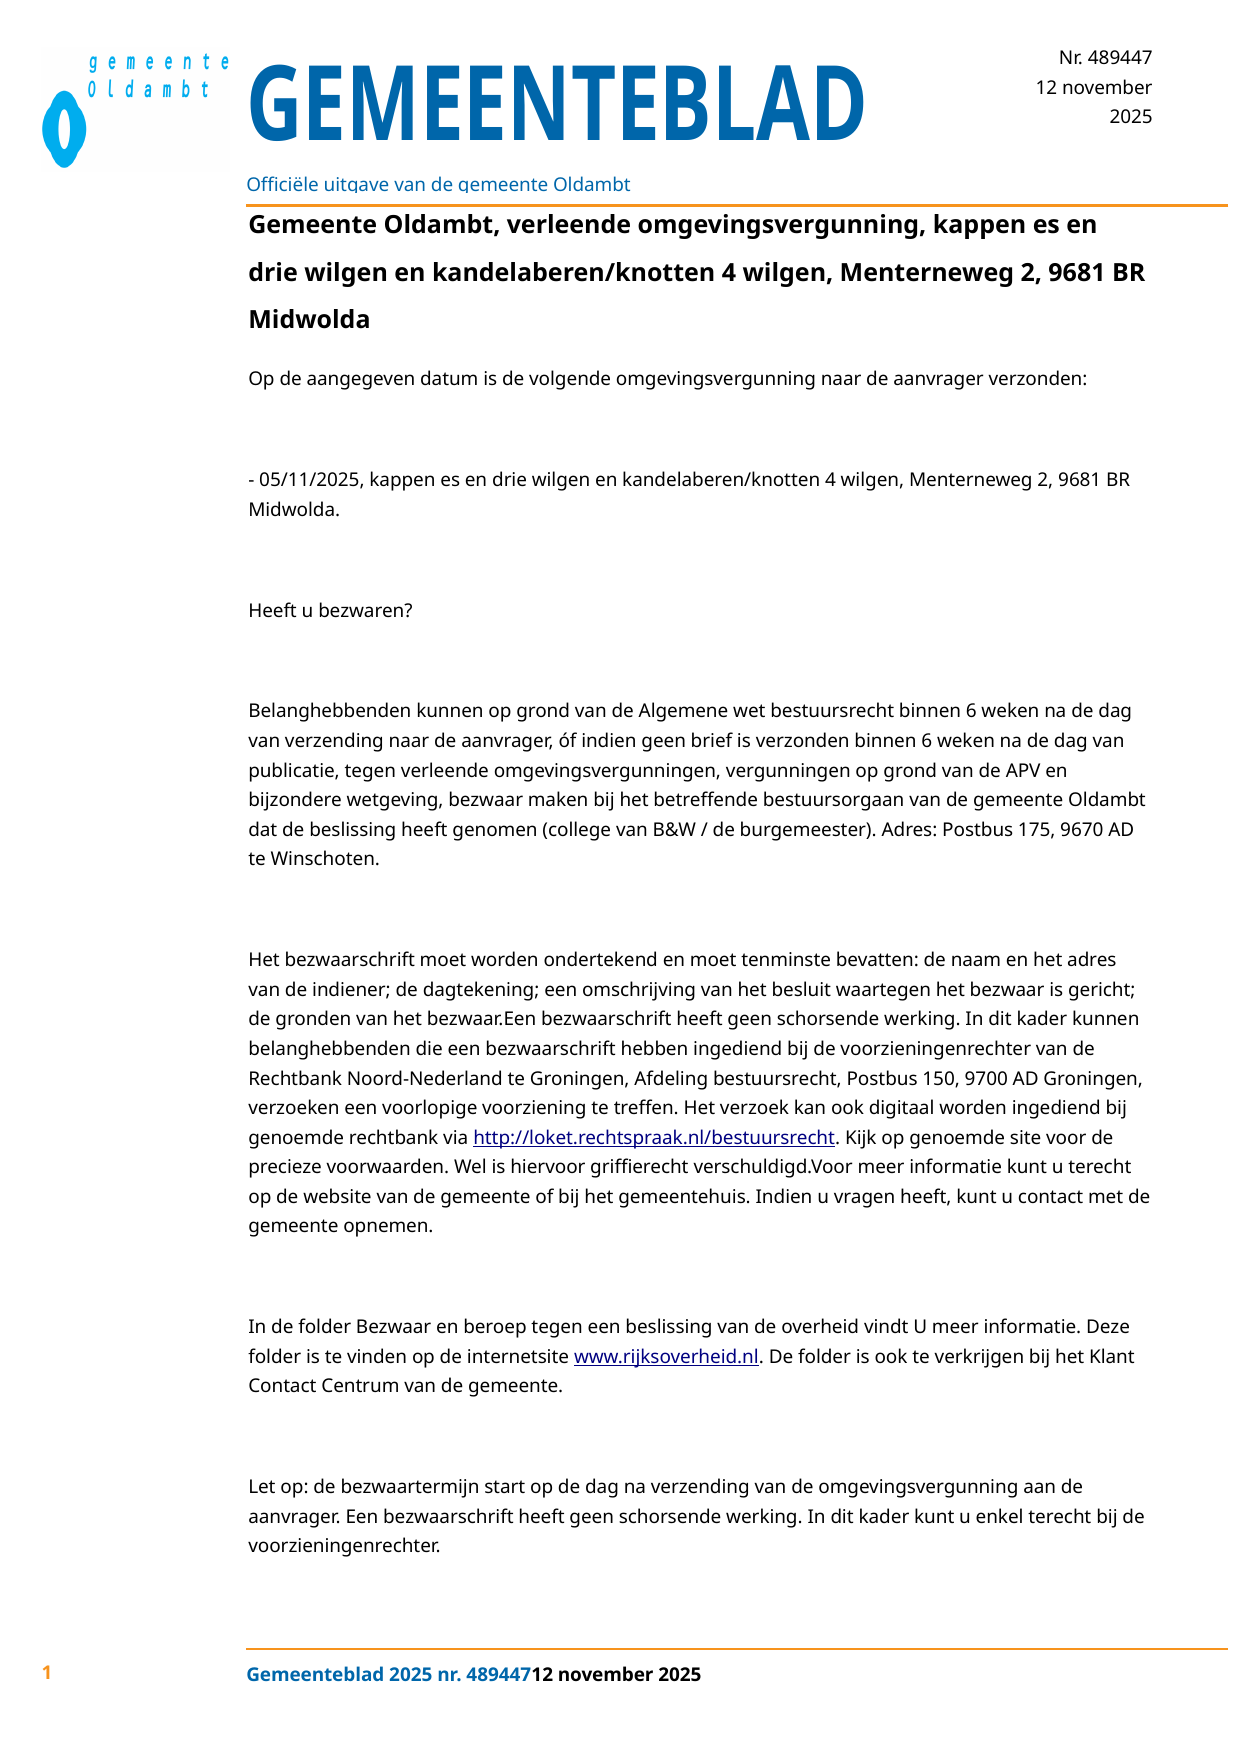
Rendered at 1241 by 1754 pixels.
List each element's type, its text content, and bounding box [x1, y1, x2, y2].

text In de folder Bezwaar en beroep tegen een beslissing van de overheid vindt U meer informatie. Deze folder is te vinden op de internetsite www.rijksoverheid.nl. De folder is ook te verkrijgen bij het Klant Contact Centrum van de gemeente. [248, 1313, 1152, 1398]
text Let op: de bezwaartermijn start op de dag na verzending van de omgevingsvergunning aan de aanvrager. Een bezwaarschrift heeft geen schorsende werking. In dit kader kunt u enkel terecht bij de voorzieningenrechter. [248, 1473, 1152, 1558]
text Heeft u bezwaren? [248, 597, 1152, 622]
text Het bezwaarschrift moet worden ondertekend en moet tenminste bevatten: de naam en het adres van de indiener; de dagtekening; een omschrijving van het besluit waartegen het bezwaar is gericht; de gronden van het bezwaar.Een bezwaarschrift heeft geen schorsende werking. In dit kader kunnen belanghebbenden die een bezwaarschrift hebben ingediend bij de voorzieningenrechter van de Rechtbank Noord-Nederland te Groningen, Afdeling bestuursrecht, Postbus 150, 9700 AD Groningen, verzoeken een voorlopige voorziening te treffen. Het verzoek kan ook digitaal worden ingediend bij genoemde rechtbank via http://loket.rechtspraak.nl/bestuursrecht. Kijk op genoemde site voor de precieze voorwaarden. Wel is hiervoor griffierecht verschuldigd.Voor meer informatie kunt u terecht op de website van de gemeente of bij het gemeentehuis. Indien u vragen heeft, kunt u contact met de gemeente opnemen. [248, 946, 1152, 1238]
text Gemeente Oldambt, verleende omgevingsvergunning, kappen es en drie wilgen en kandelaberen/knotten 4 wilgen, Menterneweg 2, 9681 BR Midwolda [248, 207, 1152, 336]
text - 05/11/2025, kappen es en drie wilgen en kandelaberen/knotten 4 wilgen, Menterneweg 2, 9681 BR Midwolda. [248, 466, 1152, 522]
picture [41, 47, 231, 172]
text Belanghebbenden kunnen op grond van de Algemene wet bestuursrecht binnen 6 weken na de dag van verzending naar de aanvrager, óf indien geen brief is verzonden binnen 6 weken na de dag van publicatie, tegen verleende omgevingsvergunningen, vergunningen op grond van de APV en bijzondere wetgeving, bezwaar maken bij het betreffende bestuursorgaan van de gemeente Oldambt dat de beslissing heeft genomen (college van B&W / de burgemeester). Adres: Postbus 175, 9670 AD te Winschoten. [248, 698, 1152, 871]
text Op de aangegeven datum is de volgende omgevingsvergunning naar de aanvrager verzonden: [248, 366, 1152, 391]
